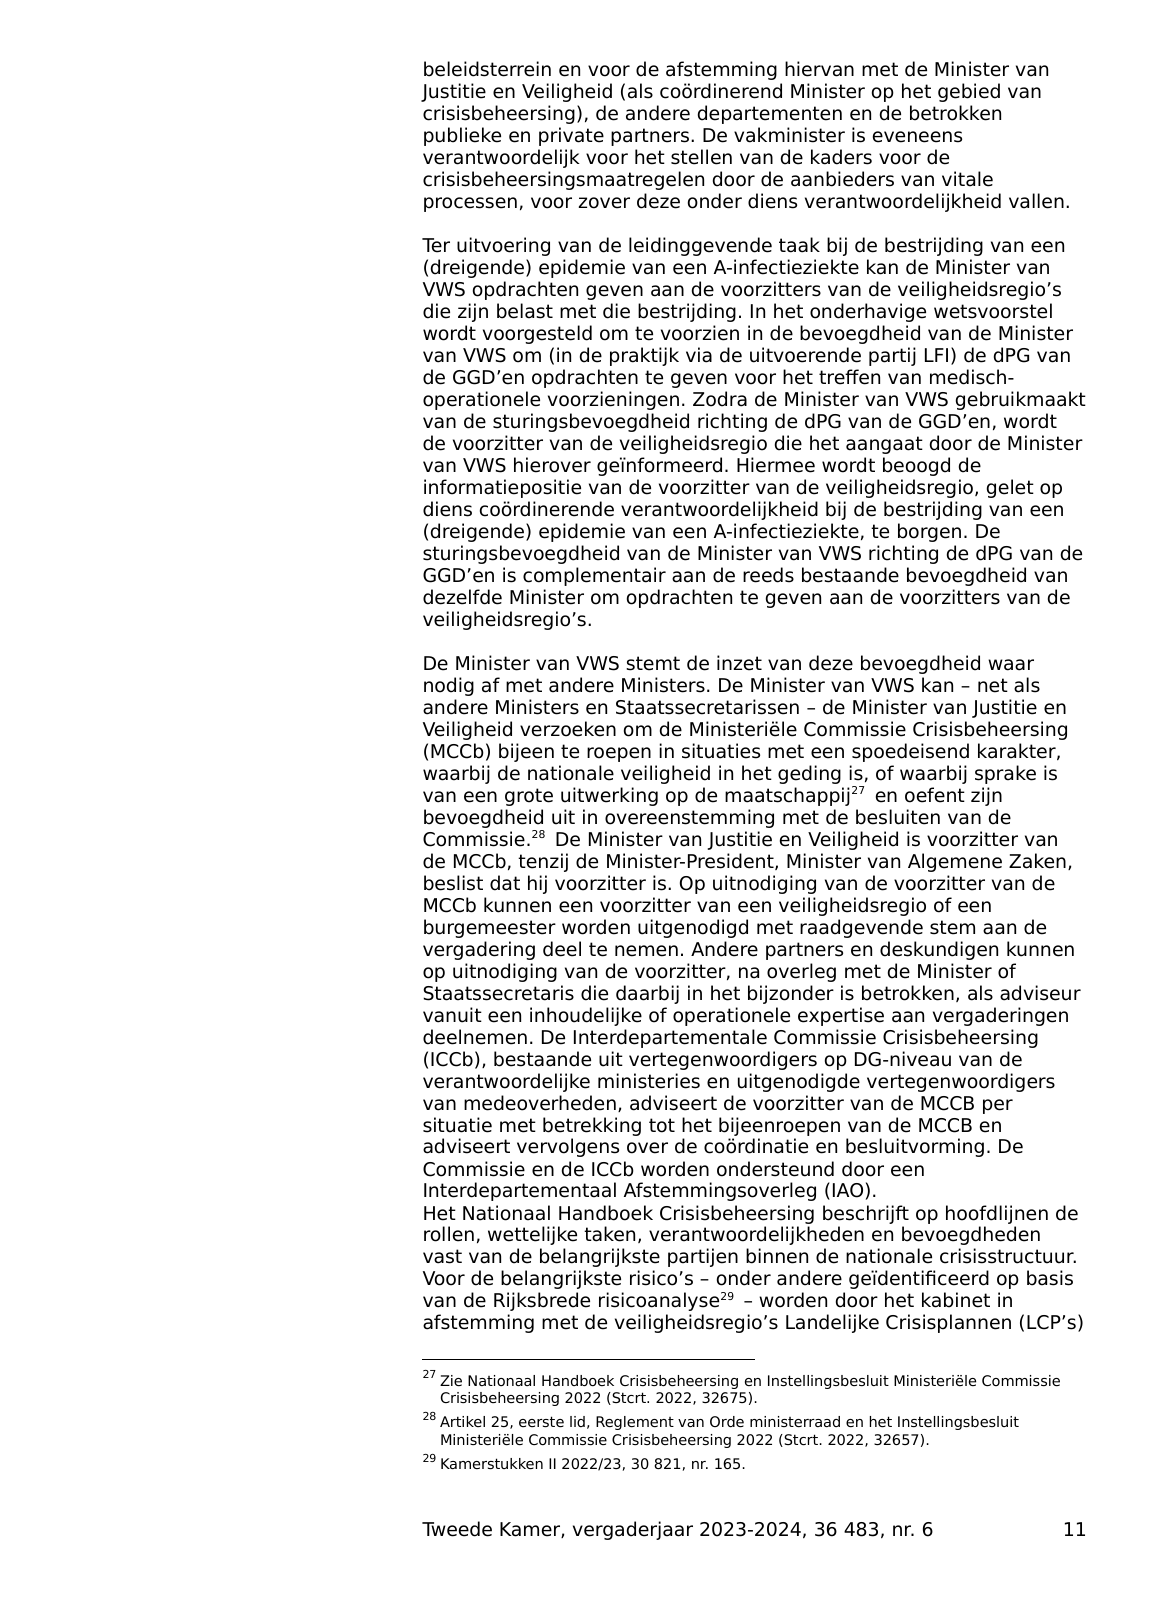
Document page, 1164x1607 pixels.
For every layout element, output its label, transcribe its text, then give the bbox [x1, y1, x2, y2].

text Ter uitvoering van de leidinggevende taak bij de bestrijding van een (dreigende) epidemie van een A-infectieziekte kan de Minister van VWS opdrachten geven aan de voorzitters van de veiligheidsregio’s die zijn belast met die bestrijding. In het onderhavige wetsvoorstel wordt voorgesteld om te voorzien in de bevoegdheid van de Minister van VWS om (in de praktijk via de uitvoerende partij LFI) de dPG van de GGD’en opdrachten te geven voor het treffen van medisch-operationele voorzieningen. Zodra de Minister van VWS gebruikmaakt van de sturingsbevoegdheid richting de dPG van de GGD’en, wordt de voorzitter van de veiligheidsregio die het aangaat door de Minister van VWS hierover geïnformeerd. Hiermee wordt beoogd de informatiepositie van de voorzitter van de veiligheidsregio, gelet op diens coördinerende verantwoordelijkheid bij de bestrijding van een (dreigende) epidemie van een A-infectieziekte, te borgen. De sturingsbevoegdheid van de Minister van VWS richting de dPG van de GGD’en is complementair aan de reeds bestaande bevoegdheid van dezelfde Minister om opdrachten te geven aan de voorzitters van de veiligheidsregio’s. [422, 235, 1087, 631]
text De Minister van VWS stemt de inzet van deze bevoegdheid waar nodig af met andere Ministers. De Minister van VWS kan – net als andere Ministers en Staatssecretarissen – de Minister van Justitie en Veiligheid verzoeken om de Ministeriële Commissie Crisisbeheersing (MCCb) bijeen te roepen in situaties met een spoedeisend karakter, waarbij de nationale veiligheid in het geding is, of waarbij sprake is van een grote uitwerking op de maatschappij en oefent zijn bevoegdheid uit in overeenstemming met de besluiten van de Commissie. De Minister van Justitie en Veiligheid is voorzitter van de MCCb, tenzij de Minister-President, Minister van Algemene Zaken, beslist dat hij voorzitter is. Op uitnodiging van de voorzitter van de MCCb kunnen een voorzitter van een veiligheidsregio of een burgemeester worden uitgenodigd met raadgevende stem aan de vergadering deel te nemen. Andere partners en deskundigen kunnen op uitnodiging van de voorzitter, na overleg met de Minister of Staatssecretaris die daarbij in het bijzonder is betrokken, als adviseur vanuit een inhoudelijke of operationele expertise aan vergaderingen deelnemen. De Interdepartementale Commissie Crisisbeheersing (ICCb), bestaande uit vertegenwoordigers op DG-niveau van de verantwoordelijke ministeries en uitgenodigde vertegenwoordigers van medeoverheden, adviseert de voorzitter van de MCCB per situatie met betrekking tot het bijeenroepen van de MCCB en adviseert vervolgens over de coördinatie en besluitvorming. De Commissie en de ICCb worden ondersteund door een Interdepartementaal Afstemmingsoverleg (IAO). [422, 653, 1087, 1202]
text Het Nationaal Handboek Crisisbeheersing beschrijft op hoofdlijnen de rollen, wettelijke taken, verantwoordelijkheden en bevoegdheden vast van de belangrijkste partijen binnen de nationale crisisstructuur. Voor de belangrijkste risico’s – onder andere geïdentificeerd op basis van de Rijksbrede risicoanalyse – worden door het kabinet in afstemming met de veiligheidsregio’s Landelijke Crisisplannen (LCP’s) [422, 1202, 1087, 1334]
text Zie Nationaal Handboek Crisisbeheersing en Instellingsbesluit Ministeriële Commissie Crisisbeheersing 2022 (Stcrt. 2022, 32675). [422, 1368, 1087, 1407]
text Kamerstukken II 2022/23, 30 821, nr. 165. [422, 1452, 1087, 1474]
text Artikel 25, eerste lid, Reglement van Orde ministerraad en het Instellingsbesluit Ministeriële Commissie Crisisbeheersing 2022 (Stcrt. 2022, 32657). [422, 1410, 1087, 1449]
text beleidsterrein en voor de afstemming hiervan met de Minister van Justitie en Veiligheid (als coördinerend Minister op het gebied van crisisbeheersing), de andere departementen en de betrokken publieke en private partners. De vakminister is eveneens verantwoordelijk voor het stellen van de kaders voor de crisisbeheersingsmaatregelen door de aanbieders van vitale processen, voor zover deze onder diens verantwoordelijkheid vallen. [422, 59, 1087, 213]
